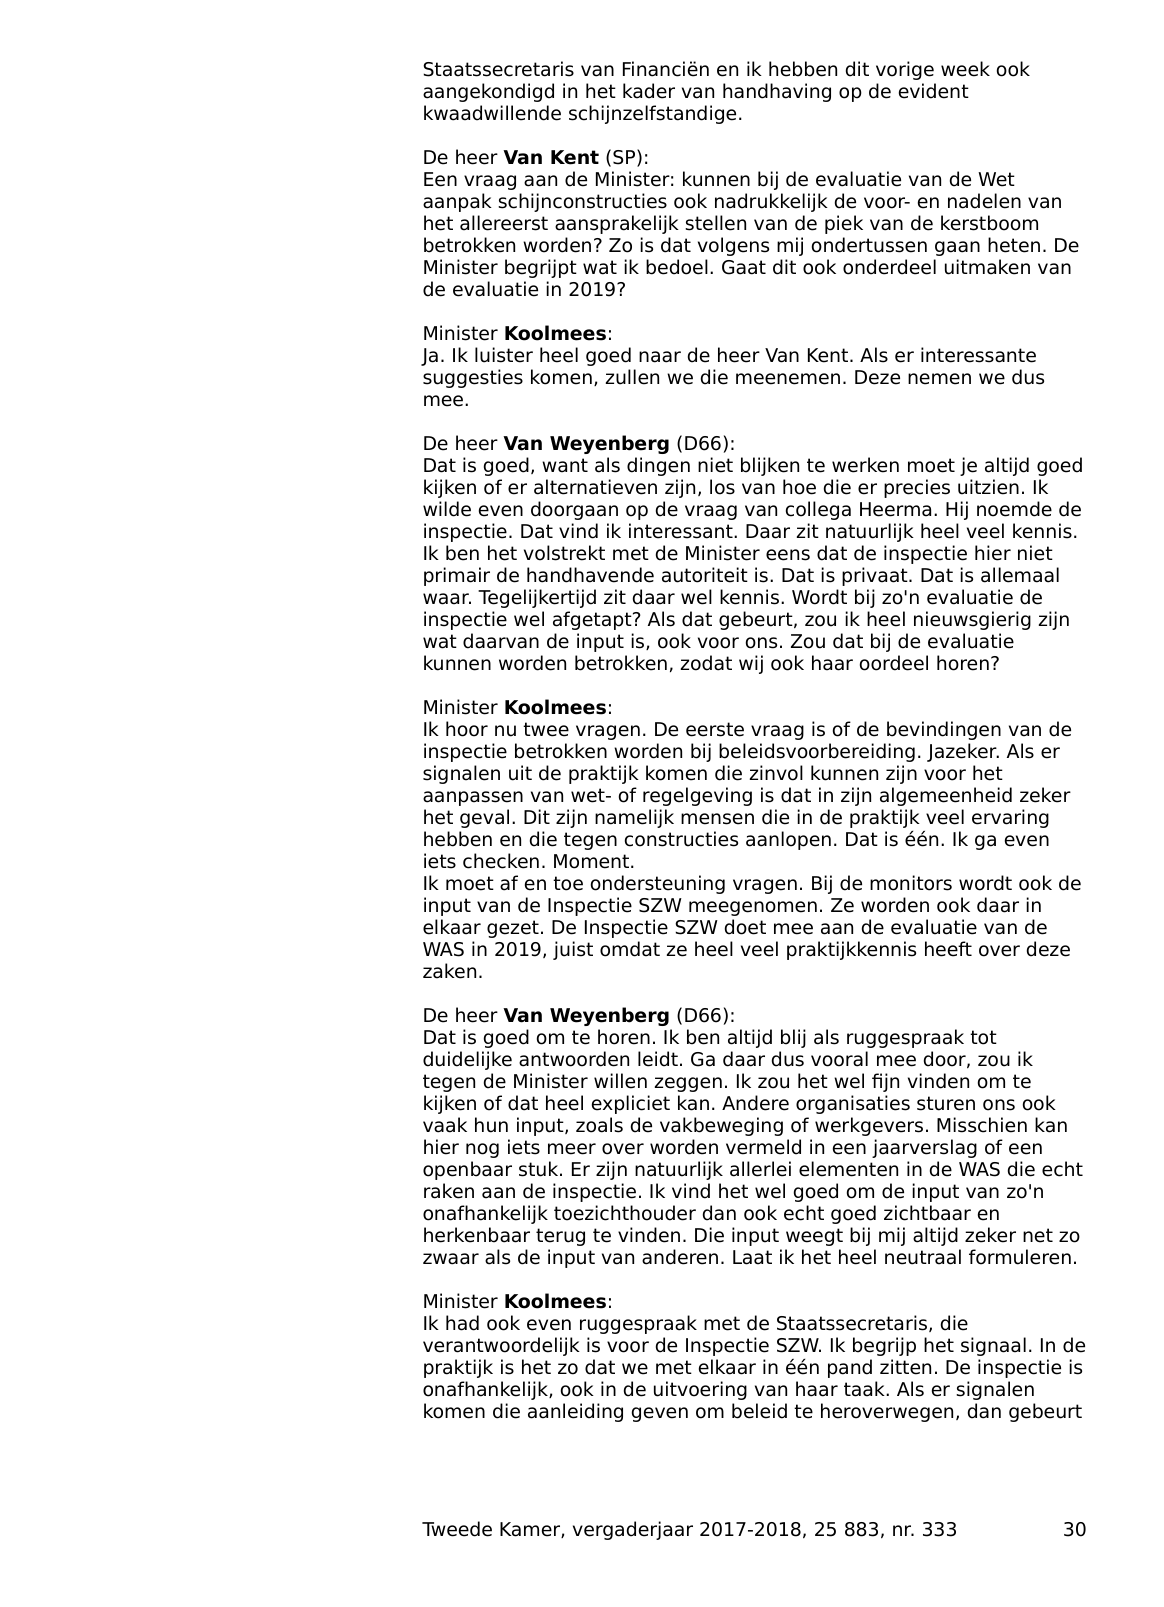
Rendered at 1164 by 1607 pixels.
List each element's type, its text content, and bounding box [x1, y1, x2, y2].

text Minister Koolmees: [422, 323, 1087, 345]
text Minister Koolmees: [422, 697, 1087, 719]
text Staatssecretaris van Financiën en ik hebben dit vorige week ook aangekondigd in het kader van handhaving op de evident kwaadwillende schijnzelfstandige. [422, 59, 1087, 125]
text Ja. Ik luister heel goed naar de heer Van Kent. Als er interessante suggesties komen, zullen we die meenemen. Deze nemen we dus mee. [422, 345, 1087, 411]
text De heer Van Weyenberg (D66): [422, 1005, 1087, 1027]
text Dat is goed, want als dingen niet blijken te werken moet je altijd goed kijken of er alternatieven zijn, los van hoe die er precies uitzien. Ik wilde even doorgaan op de vraag van collega Heerma. Hij noemde de inspectie. Dat vind ik interessant. Daar zit natuurlijk heel veel kennis. Ik ben het volstrekt met de Minister eens dat de inspectie hier niet primair de handhavende autoriteit is. Dat is privaat. Dat is allemaal waar. Tegelijkertijd zit daar wel kennis. Wordt bij zo'n evaluatie de inspectie wel afgetapt? Als dat gebeurt, zou ik heel nieuwsgierig zijn wat daarvan de input is, ook voor ons. Zou dat bij de evaluatie kunnen worden betrokken, zodat wij ook haar oordeel horen? [422, 455, 1087, 675]
text Ik had ook even ruggespraak met de Staatssecretaris, die verantwoordelijk is voor de Inspectie SZW. Ik begrijp het signaal. In de praktijk is het zo dat we met elkaar in één pand zitten. De inspectie is onafhankelijk, ook in de uitvoering van haar taak. Als er signalen komen die aanleiding geven om beleid te heroverwegen, dan gebeurt [422, 1313, 1087, 1423]
text Dat is goed om te horen. Ik ben altijd blij als ruggespraak tot duidelijke antwoorden leidt. Ga daar dus vooral mee door, zou ik tegen de Minister willen zeggen. Ik zou het wel fijn vinden om te kijken of dat heel expliciet kan. Andere organisaties sturen ons ook vaak hun input, zoals de vakbeweging of werkgevers. Misschien kan hier nog iets meer over worden vermeld in een jaarverslag of een openbaar stuk. Er zijn natuurlijk allerlei elementen in de WAS die echt raken aan de inspectie. Ik vind het wel goed om de input van zo'n onafhankelijk toezichthouder dan ook echt goed zichtbaar en herkenbaar terug te vinden. Die input weegt bij mij altijd zeker net zo zwaar als de input van anderen. Laat ik het heel neutraal formuleren. [422, 1027, 1087, 1269]
text Minister Koolmees: [422, 1291, 1087, 1313]
text De heer Van Weyenberg (D66): [422, 433, 1087, 455]
text De heer Van Kent (SP): [422, 147, 1087, 169]
text Ik hoor nu twee vragen. De eerste vraag is of de bevindingen van de inspectie betrokken worden bij beleidsvoorbereiding. Jazeker. Als er signalen uit de praktijk komen die zinvol kunnen zijn voor het aanpassen van wet- of regelgeving is dat in zijn algemeenheid zeker het geval. Dit zijn namelijk mensen die in de praktijk veel ervaring hebben en die tegen constructies aanlopen. Dat is één. Ik ga even iets checken. Moment. [422, 719, 1087, 873]
text Een vraag aan de Minister: kunnen bij de evaluatie van de Wet aanpak schijnconstructies ook nadrukkelijk de voor- en nadelen van het allereerst aansprakelijk stellen van de piek van de kerstboom betrokken worden? Zo is dat volgens mij ondertussen gaan heten. De Minister begrijpt wat ik bedoel. Gaat dit ook onderdeel uitmaken van de evaluatie in 2019? [422, 169, 1087, 301]
text Ik moet af en toe ondersteuning vragen. Bij de monitors wordt ook de input van de Inspectie SZW meegenomen. Ze worden ook daar in elkaar gezet. De Inspectie SZW doet mee aan de evaluatie van de WAS in 2019, juist omdat ze heel veel praktijkkennis heeft over deze zaken. [422, 873, 1087, 983]
